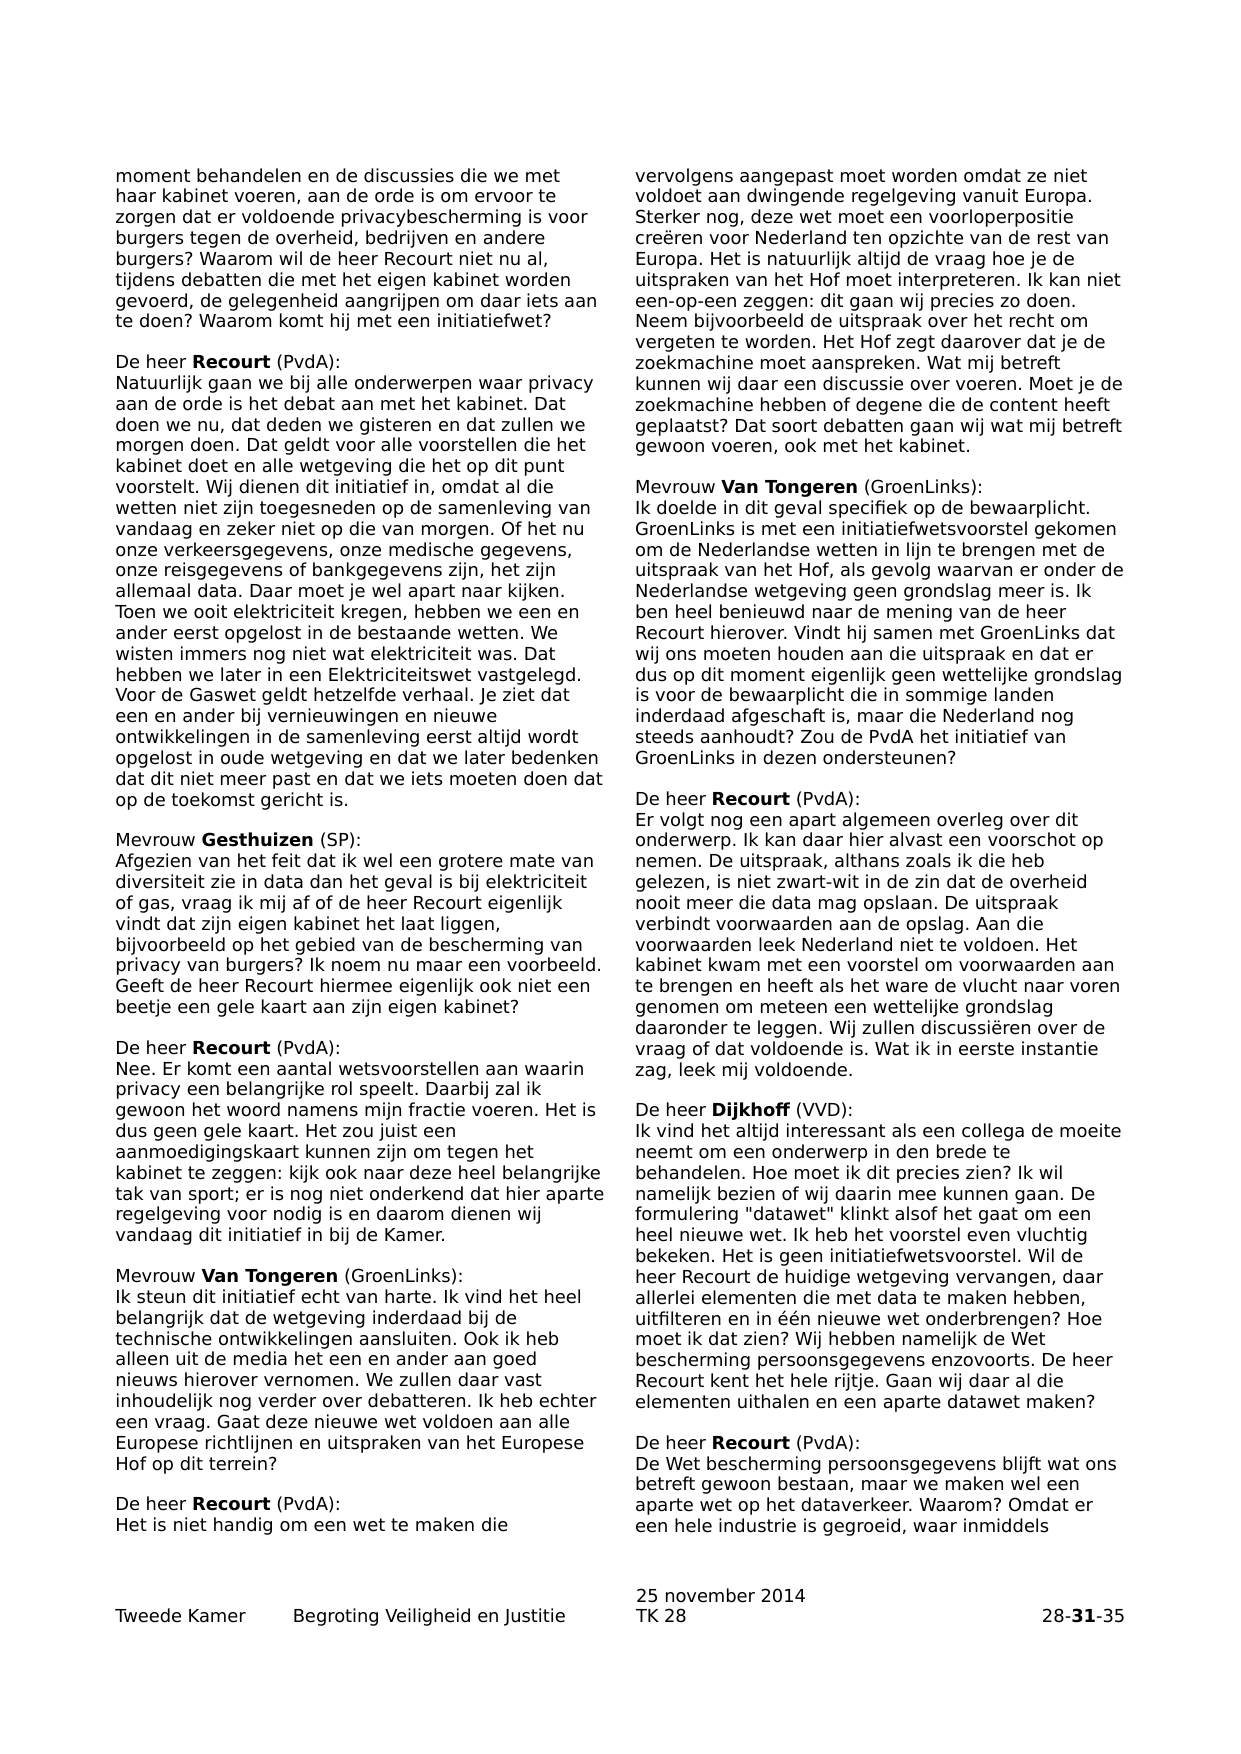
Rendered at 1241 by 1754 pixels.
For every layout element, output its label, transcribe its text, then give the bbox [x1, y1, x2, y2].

text Er volgt nog een apart algemeen overleg over dit onderwerp. Ik kan daar hier alvast een voorschot op nemen. De uitspraak, althans zoals ik die heb gelezen, is niet zwart-wit in de zin dat de overheid nooit meer die data mag opslaan. De uitspraak verbindt voorwaarden aan de opslag. Aan die voorwaarden leek Nederland niet te voldoen. Het kabinet kwam met een voorstel om voorwaarden aan te brengen en heeft als het ware de vlucht naar voren genomen om meteen een wettelijke grondslag daaronder te leggen. Wij zullen discussiëren over de vraag of dat voldoende is. Wat ik in eerste instantie zag, leek mij voldoende. [635, 809, 1125, 1080]
text Natuurlijk gaan we bij alle onderwerpen waar privacy aan de orde is het debat aan met het kabinet. Dat doen we nu, dat deden we gisteren en dat zullen we morgen doen. Dat geldt voor alle voorstellen die het kabinet doet en alle wetgeving die het op dit punt voorstelt. Wij dienen dit initiatief in, omdat al die wetten niet zijn toegesneden op de samenleving van vandaag en zeker niet op die van morgen. Of het nu onze verkeersgegevens, onze medische gegevens, onze reisgegevens of bankgegevens zijn, het zijn allemaal data. Daar moet je wel apart naar kijken. Toen we ooit elektriciteit kregen, hebben we een en ander eerst opgelost in de bestaande wetten. We wisten immers nog niet wat elektriciteit was. Dat hebben we later in een Elektriciteitswet vastgelegd. Voor de Gaswet geldt hetzelfde verhaal. Je ziet dat een en ander bij vernieuwingen en nieuwe ontwikkelingen in de samenleving eerst altijd wordt opgelost in oude wetgeving en dat we later bedenken dat dit niet meer past en dat we iets moeten doen dat op de toekomst gericht is. [115, 373, 605, 810]
text De heer Recourt (PvdA): [635, 788, 1125, 809]
text Mevrouw Gesthuizen (SP): [115, 830, 605, 851]
text De heer Recourt (PvdA): [115, 352, 605, 373]
text Ik steun dit initiatief echt van harte. Ik vind het heel belangrijk dat de wetgeving inderdaad bij de technische ontwikkelingen aansluiten. Ook ik heb alleen uit de media het een en ander aan goed nieuws hierover vernomen. We zullen daar vast inhoudelijk nog verder over debatteren. Ik heb echter een vraag. Gaat deze nieuwe wet voldoen aan alle Europese richtlijnen en uitspraken van het Europese Hof op dit terrein? [115, 1287, 605, 1474]
text De heer Recourt (PvdA): [635, 1432, 1125, 1453]
text Het is niet handig om een wet te maken die [115, 1515, 605, 1536]
text De heer Dijkhoff (VVD): [635, 1100, 1125, 1121]
text Ik vind het altijd interessant als een collega de moeite neemt om een onderwerp in den brede te behandelen. Hoe moet ik dit precies zien? Ik wil namelijk bezien of wij daarin mee kunnen gaan. De formulering "datawet" klinkt alsof het gaat om een heel nieuwe wet. Ik heb het voorstel even vluchtig bekeken. Het is geen initiatiefwetsvoorstel. Wil de heer Recourt de huidige wetgeving vervangen, daar allerlei elementen die met data te maken hebben, uitfilteren en in één nieuwe wet onderbrengen? Hoe moet ik dat zien? Wij hebben namelijk de Wet bescherming persoonsgegevens enzovoorts. De heer Recourt kent het hele rijtje. Gaan wij daar al die elementen uithalen en een aparte datawet maken? [635, 1121, 1125, 1412]
text De Wet bescherming persoonsgegevens blijft wat ons betreft gewoon bestaan, maar we maken wel een aparte wet op het dataverkeer. Waarom? Omdat er een hele industrie is gegroeid, waar inmiddels [635, 1453, 1125, 1537]
text Mevrouw Van Tongeren (GroenLinks): [635, 477, 1125, 498]
text Mevrouw Van Tongeren (GroenLinks): [115, 1266, 605, 1287]
text vervolgens aangepast moet worden omdat ze niet voldoet aan dwingende regelgeving vanuit Europa. Sterker nog, deze wet moet een voorloperpositie creëren voor Nederland ten opzichte van de rest van Europa. Het is natuurlijk altijd de vraag hoe je de uitspraken van het Hof moet interpreteren. Ik kan niet een-op-een zeggen: dit gaan wij precies zo doen. Neem bijvoorbeeld de uitspraak over het recht om vergeten te worden. Het Hof zegt daarover dat je de zoekmachine moet aanspreken. Wat mij betreft kunnen wij daar een discussie over voeren. Moet je de zoekmachine hebben of degene die de content heeft geplaatst? Dat soort debatten gaan wij wat mij betreft gewoon voeren, ook met het kabinet. [635, 165, 1125, 457]
text Afgezien van het feit dat ik wel een grotere mate van diversiteit zie in data dan het geval is bij elektriciteit of gas, vraag ik mij af of de heer Recourt eigenlijk vindt dat zijn eigen kabinet het laat liggen, bijvoorbeeld op het gebied van de bescherming van privacy van burgers? Ik noem nu maar een voorbeeld. Geeft de heer Recourt hiermee eigenlijk ook niet een beetje een gele kaart aan zijn eigen kabinet? [115, 851, 605, 1018]
text De heer Recourt (PvdA): [115, 1494, 605, 1515]
text De heer Recourt (PvdA): [115, 1038, 605, 1058]
text moment behandelen en de discussies die we met haar kabinet voeren, aan de orde is om ervoor te zorgen dat er voldoende privacybescherming is voor burgers tegen de overheid, bedrijven en andere burgers? Waarom wil de heer Recourt niet nu al, tijdens debatten die met het eigen kabinet worden gevoerd, de gelegenheid aangrijpen om daar iets aan te doen? Waarom komt hij met een initiatiefwet? [115, 165, 605, 332]
text Ik doelde in dit geval specifiek op de bewaarplicht. GroenLinks is met een initiatiefwetsvoorstel gekomen om de Nederlandse wetten in lijn te brengen met de uitspraak van het Hof, als gevolg waarvan er onder de Nederlandse wetgeving geen grondslag meer is. Ik ben heel benieuwd naar de mening van de heer Recourt hierover. Vindt hij samen met GroenLinks dat wij ons moeten houden aan die uitspraak en dat er dus op dit moment eigenlijk geen wettelijke grondslag is voor de bewaarplicht die in sommige landen inderdaad afgeschaft is, maar die Nederland nog steeds aanhoudt? Zou de PvdA het initiatief van GroenLinks in dezen ondersteunen? [635, 498, 1125, 768]
text Nee. Er komt een aantal wetsvoorstellen aan waarin privacy een belangrijke rol speelt. Daarbij zal ik gewoon het woord namens mijn fractie voeren. Het is dus geen gele kaart. Het zou juist een aanmoedigingskaart kunnen zijn om tegen het kabinet te zeggen: kijk ook naar deze heel belangrijke tak van sport; er is nog niet onderkend dat hier aparte regelgeving voor nodig is en daarom dienen wij vandaag dit initiatief in bij de Kamer. [115, 1058, 605, 1246]
